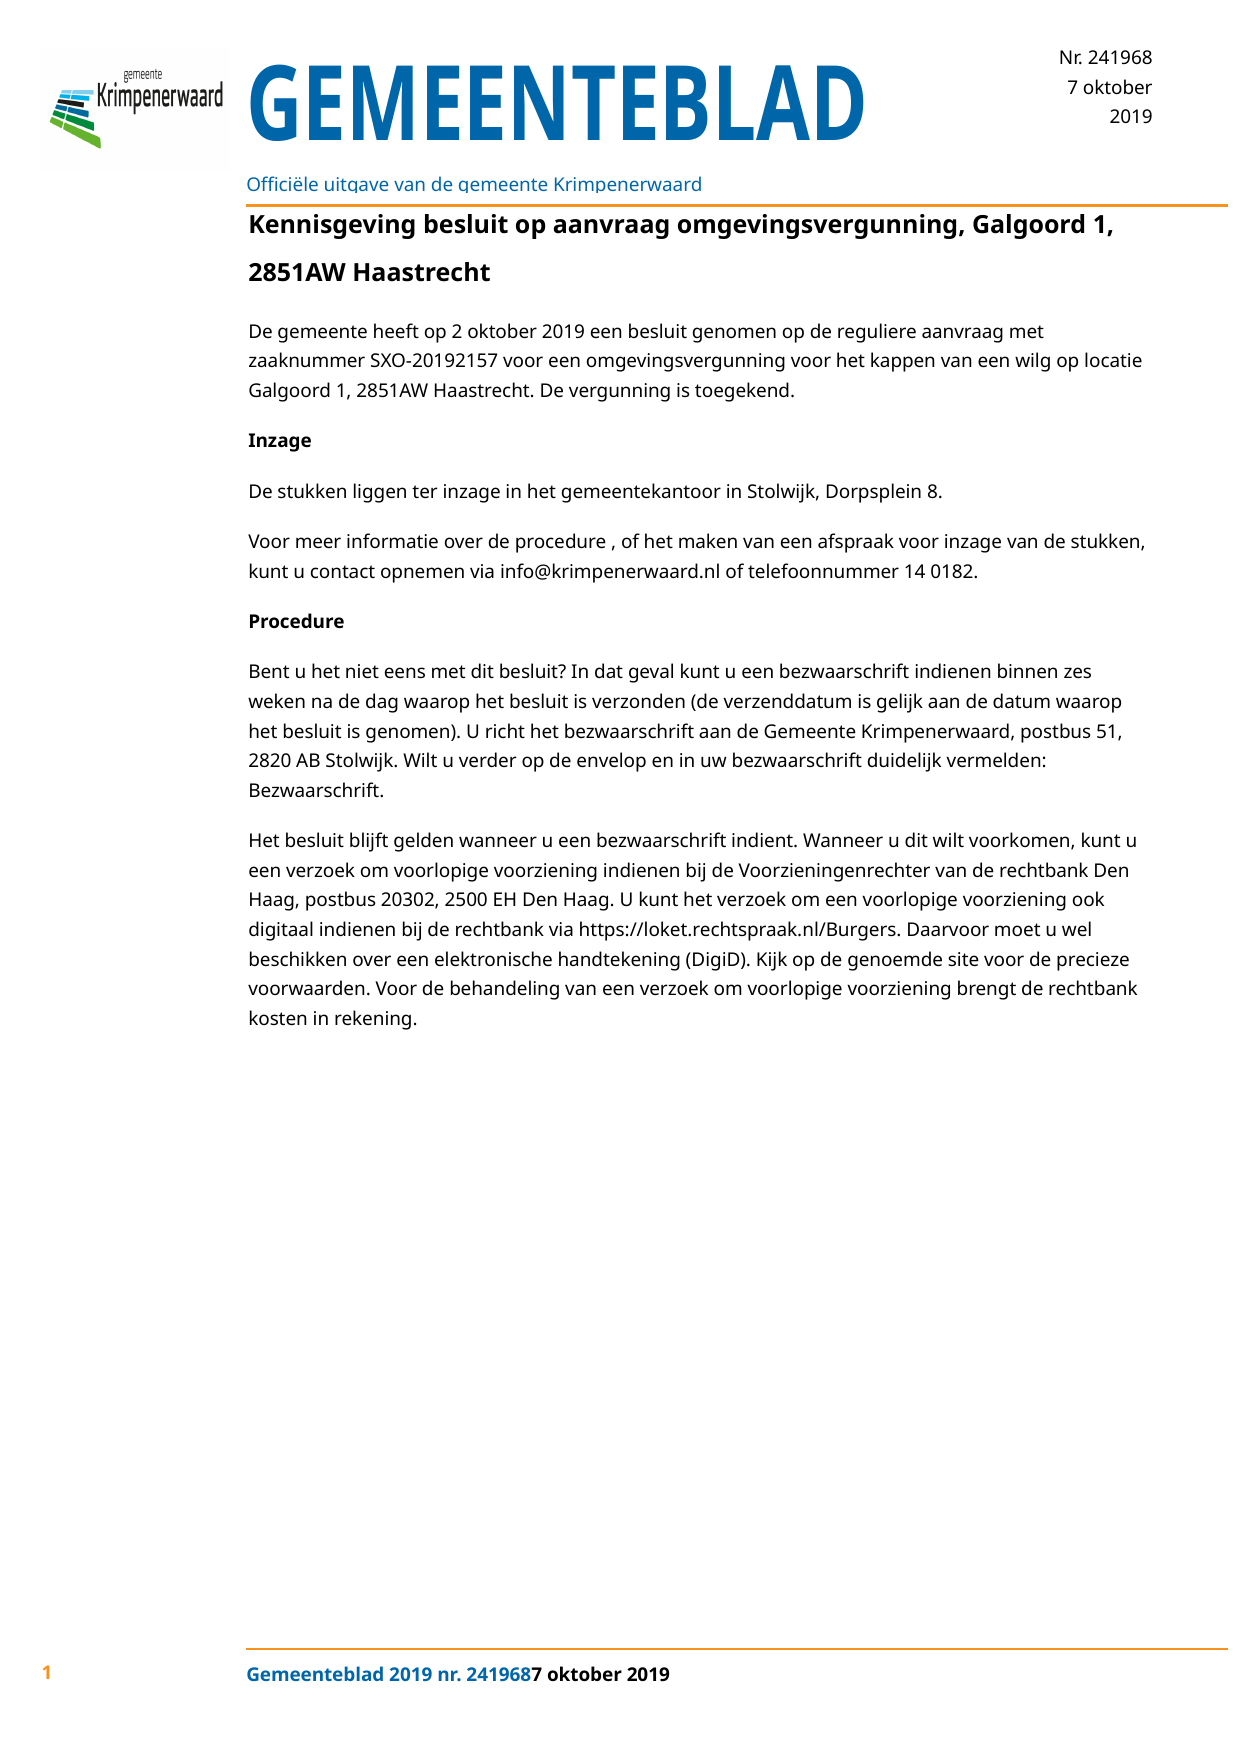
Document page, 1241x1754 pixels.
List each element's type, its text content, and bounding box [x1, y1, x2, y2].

text Procedure [248, 608, 1152, 634]
text Inzage [248, 427, 1152, 453]
text Voor meer informatie over de procedure , of het maken van een afspraak voor inzage van de stukken, kunt u contact opnemen via info@krimpenerwaard.nl of telefoonnummer 14 0182. [248, 528, 1152, 584]
text De stukken liggen ter inzage in het gemeentekantoor in Stolwijk, Dorpsplein 8. [248, 478, 1152, 504]
text Kennisgeving besluit op aanvraag omgevingsvergunning, Galgoord 1, 2851AW Haastrecht [248, 207, 1152, 288]
text De gemeente heeft op 2 oktober 2019 een besluit genomen op de reguliere aanvraag met zaaknummer SXO-20192157 voor een omgevingsvergunning voor het kappen van een wilg op locatie Galgoord 1, 2851AW Haastrecht. De vergunning is toegekend. [248, 318, 1152, 403]
text Het besluit blijft gelden wanneer u een bezwaarschrift indient. Wanneer u dit wilt voorkomen, kunt u een verzoek om voorlopige voorziening indienen bij de Voorzieningenrechter van de rechtbank Den Haag, postbus 20302, 2500 EH Den Haag. U kunt het verzoek om een voorlopige voorziening ook digitaal indienen bij de rechtbank via https://loket.rechtspraak.nl/Burgers. Daarvoor moet u wel beschikken over een elektronische handtekening (DigiD). Kijk op de genoemde site voor de precieze voorwaarden. Voor de behandeling van een verzoek om voorlopige voorziening brengt de rechtbank kosten in rekening. [248, 827, 1152, 1031]
picture [41, 47, 231, 172]
text Bent u het niet eens met dit besluit? In dat geval kunt u een bezwaarschrift indienen binnen zes weken na de dag waarop het besluit is verzonden (de verzenddatum is gelijk aan de datum waarop het besluit is genomen). U richt het bezwaarschrift aan de Gemeente Krimpenerwaard, postbus 51, 2820 AB Stolwijk. Wilt u verder op de envelop en in uw bezwaarschrift duidelijk vermelden: Bezwaarschrift. [248, 659, 1152, 803]
